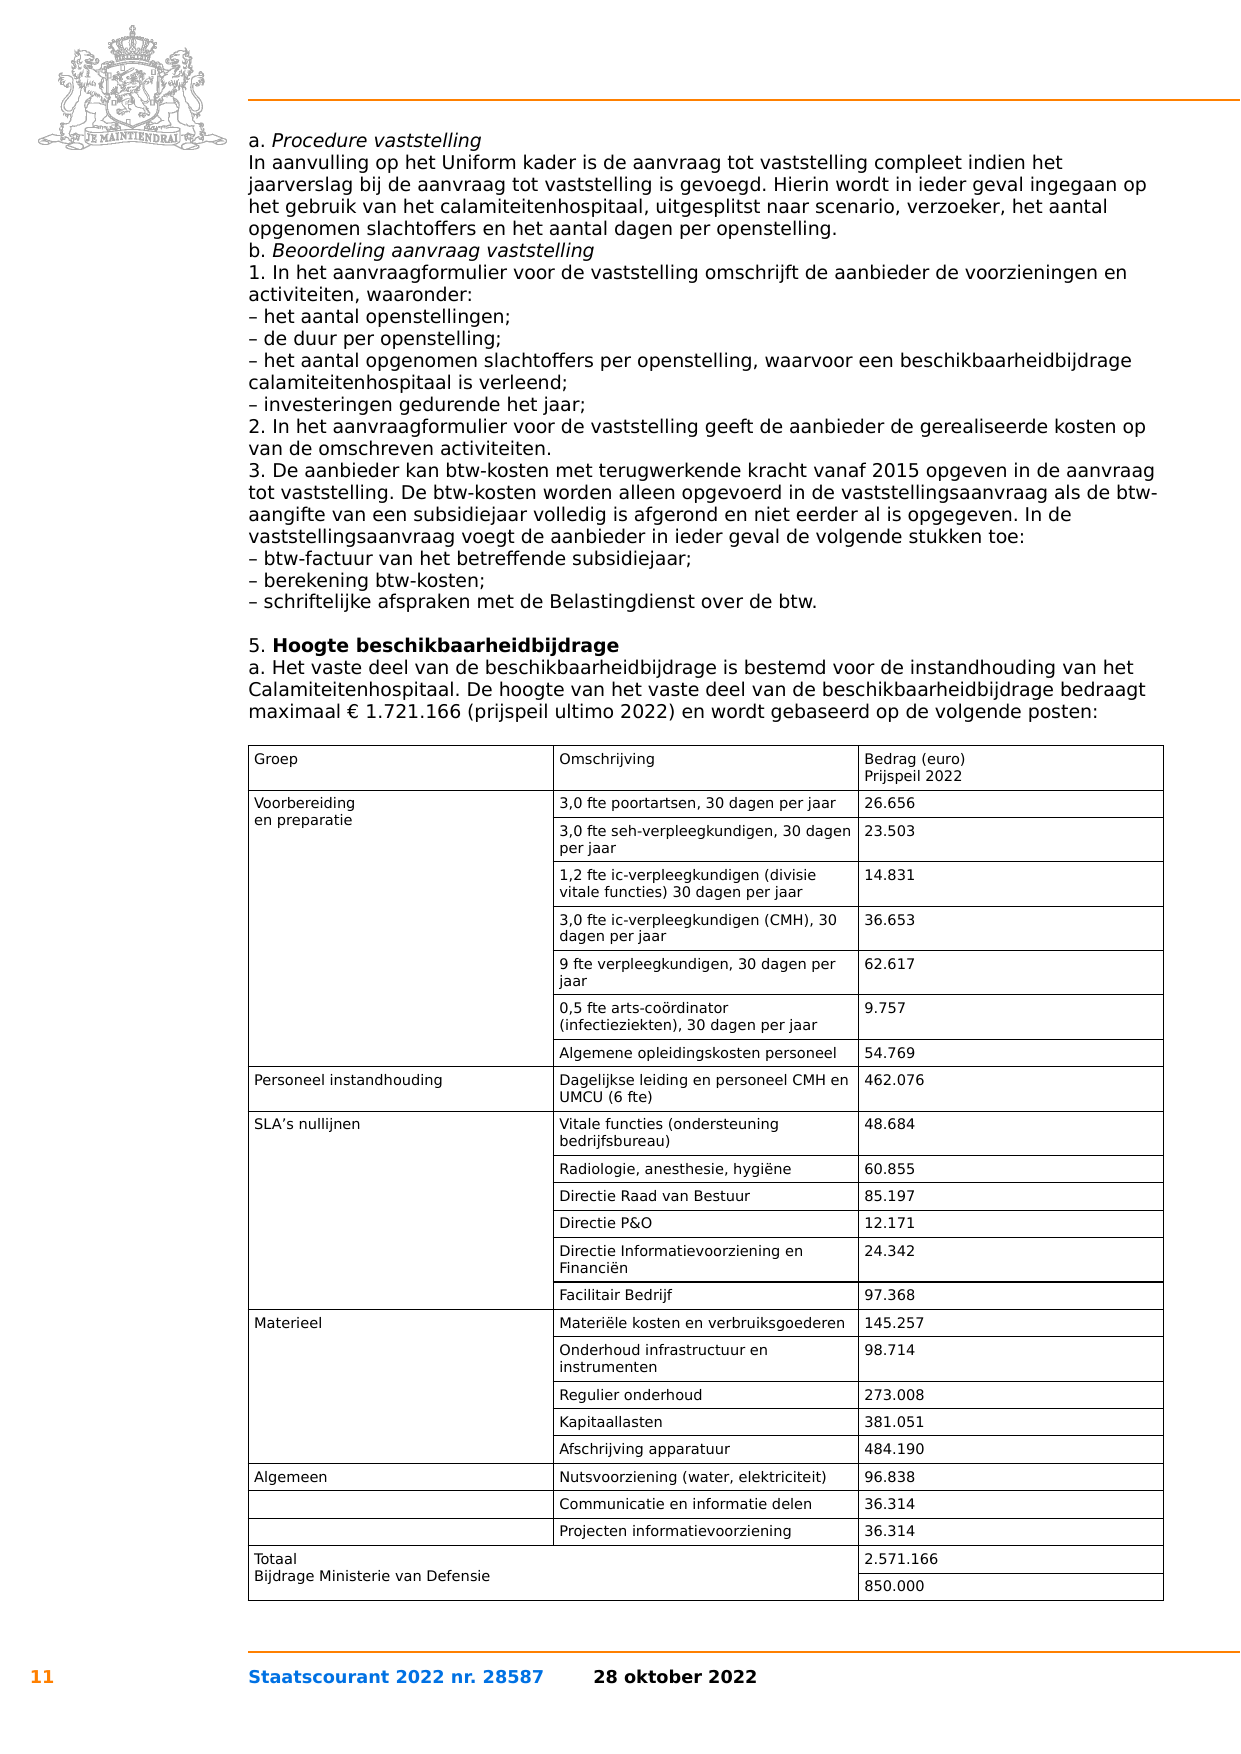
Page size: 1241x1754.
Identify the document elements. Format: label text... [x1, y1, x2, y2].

table_header Bedrag (euro) Prijspeil 2022 [859, 746, 1163, 789]
table_cell 23.503 [859, 818, 1163, 861]
table_cell 9.757 [859, 995, 1163, 1039]
table_cell 3,0 fte ic-verpleegkundigen (CMH), 30 dagen per jaar [554, 907, 858, 950]
table_cell [249, 1519, 553, 1545]
table_cell 85.197 [859, 1183, 1163, 1210]
table_cell Onderhoud infrastructuur en instrumenten [554, 1337, 858, 1381]
table_cell 9 fte verpleegkundigen, 30 dagen per jaar [554, 951, 858, 994]
table_cell 48.684 [859, 1112, 1163, 1155]
text 5. Hoogte beschikbaarheidbijdrage [248, 635, 1163, 657]
table_cell Materiële kosten en verbruiksgoederen [554, 1310, 858, 1336]
table_cell Nutsvoorziening (water, elektriciteit) [554, 1464, 858, 1490]
table_header Omschrijving [554, 746, 858, 789]
text a. Het vaste deel van de beschikbaarheidbijdrage is bestemd voor de instandhouding van het Calamiteitenhospitaal. De hoogte van het vaste deel van de beschikbaarheidbijdrage bedraagt maximaal € 1.721.166 (prijspeil ultimo 2022) en wordt gebaseerd op de volgende posten: [248, 657, 1163, 723]
table_cell Algemeen [249, 1464, 553, 1490]
table_cell Personeel instandhouding [249, 1067, 553, 1111]
table_cell 1,2 fte ic-verpleegkundigen (divisie vitale functies) 30 dagen per jaar [554, 862, 858, 906]
table_cell Dagelijkse leiding en personeel CMH en UMCU (6 fte) [554, 1067, 858, 1111]
table_cell 62.617 [859, 951, 1163, 994]
text – investeringen gedurende het jaar; [248, 394, 1163, 416]
table_cell Kapitaallasten [554, 1409, 858, 1435]
table_cell Voorbereiding en preparatie [249, 791, 553, 1066]
text – de duur per openstelling; [248, 328, 1163, 350]
table_cell 3,0 fte poortartsen, 30 dagen per jaar [554, 791, 858, 817]
table_cell 36.314 [859, 1491, 1163, 1518]
table_cell 145.257 [859, 1310, 1163, 1336]
table_cell Vitale functies (ondersteuning bedrijfsbureau) [554, 1112, 858, 1155]
table_cell Directie Informatievoorziening en Financiën [554, 1238, 858, 1281]
text – berekening btw-kosten; [248, 569, 1163, 591]
text a. Procedure vaststelling [248, 130, 1163, 152]
text In aanvulling op het Uniform kader is de aanvraag tot vaststelling compleet indien het jaarverslag bij de aanvraag tot vaststelling is gevoegd. Hierin wordt in ieder geval ingegaan op het gebruik van het calamiteitenhospitaal, uitgesplitst naar scenario, verzoeker, het aantal opgenomen slachtoffers en het aantal dagen per openstelling. [248, 152, 1163, 240]
table_cell 36.653 [859, 907, 1163, 950]
table_cell 36.314 [859, 1519, 1163, 1545]
table_cell 24.342 [859, 1238, 1163, 1281]
table_cell Totaal Bijdrage Ministerie van Defensie [249, 1546, 858, 1600]
table_cell 14.831 [859, 862, 1163, 906]
table_header Groep [249, 746, 553, 789]
text – btw-factuur van het betreffende subsidiejaar; [248, 547, 1163, 569]
table_cell Radiologie, anesthesie, hygiëne [554, 1156, 858, 1182]
table_cell Afschrijving apparatuur [554, 1436, 858, 1463]
table_cell 484.190 [859, 1436, 1163, 1463]
picture [38, 25, 227, 150]
table_cell Directie P&O [554, 1211, 858, 1237]
table_cell [249, 1491, 553, 1518]
table_cell 96.838 [859, 1464, 1163, 1490]
table_cell 26.656 [859, 791, 1163, 817]
table_cell 2.571.166 [859, 1546, 1163, 1572]
text b. Beoordeling aanvraag vaststelling [248, 240, 1163, 262]
table_cell Regulier onderhoud [554, 1382, 858, 1408]
table_cell 381.051 [859, 1409, 1163, 1435]
table_cell SLA’s nullijnen [249, 1112, 553, 1309]
table_cell Communicatie en informatie delen [554, 1491, 858, 1518]
text 3. De aanbieder kan btw-kosten met terugwerkende kracht vanaf 2015 opgeven in de aanvraag tot vaststelling. De btw-kosten worden alleen opgevoerd in de vaststellingsaanvraag als de btw-aangifte van een subsidiejaar volledig is afgerond en niet eerder al is opgegeven. In de vaststellingsaanvraag voegt de aanbieder in ieder geval de volgende stukken toe: [248, 459, 1163, 547]
table_cell Algemene opleidingskosten personeel [554, 1040, 858, 1066]
table_cell Directie Raad van Bestuur [554, 1183, 858, 1210]
table_cell 462.076 [859, 1067, 1163, 1111]
text 1. In het aanvraagformulier voor de vaststelling omschrijft de aanbieder de voorzieningen en activiteiten, waaronder: [248, 262, 1163, 306]
table_cell Materieel [249, 1310, 553, 1463]
table_cell 3,0 fte seh-verpleegkundigen, 30 dagen per jaar [554, 818, 858, 861]
table_cell 60.855 [859, 1156, 1163, 1182]
text – het aantal opgenomen slachtoffers per openstelling, waarvoor een beschikbaarheidbijdrage calamiteitenhospitaal is verleend; [248, 350, 1163, 394]
text 2. In het aanvraagformulier voor de vaststelling geeft de aanbieder de gerealiseerde kosten op van de omschreven activiteiten. [248, 416, 1163, 459]
table_cell Projecten informatievoorziening [554, 1519, 858, 1545]
table_cell 12.171 [859, 1211, 1163, 1237]
table_cell 98.714 [859, 1337, 1163, 1381]
table_cell 273.008 [859, 1382, 1163, 1408]
table_cell Facilitair Bedrijf [554, 1283, 858, 1309]
table_cell 0,5 fte arts-coördinator (infectieziekten), 30 dagen per jaar [554, 995, 858, 1039]
text – schriftelijke afspraken met de Belastingdienst over de btw. [248, 591, 1163, 613]
text – het aantal openstellingen; [248, 306, 1163, 328]
table_cell 97.368 [859, 1283, 1163, 1309]
table_cell 54.769 [859, 1040, 1163, 1066]
table_cell 850.000 [859, 1574, 1163, 1600]
